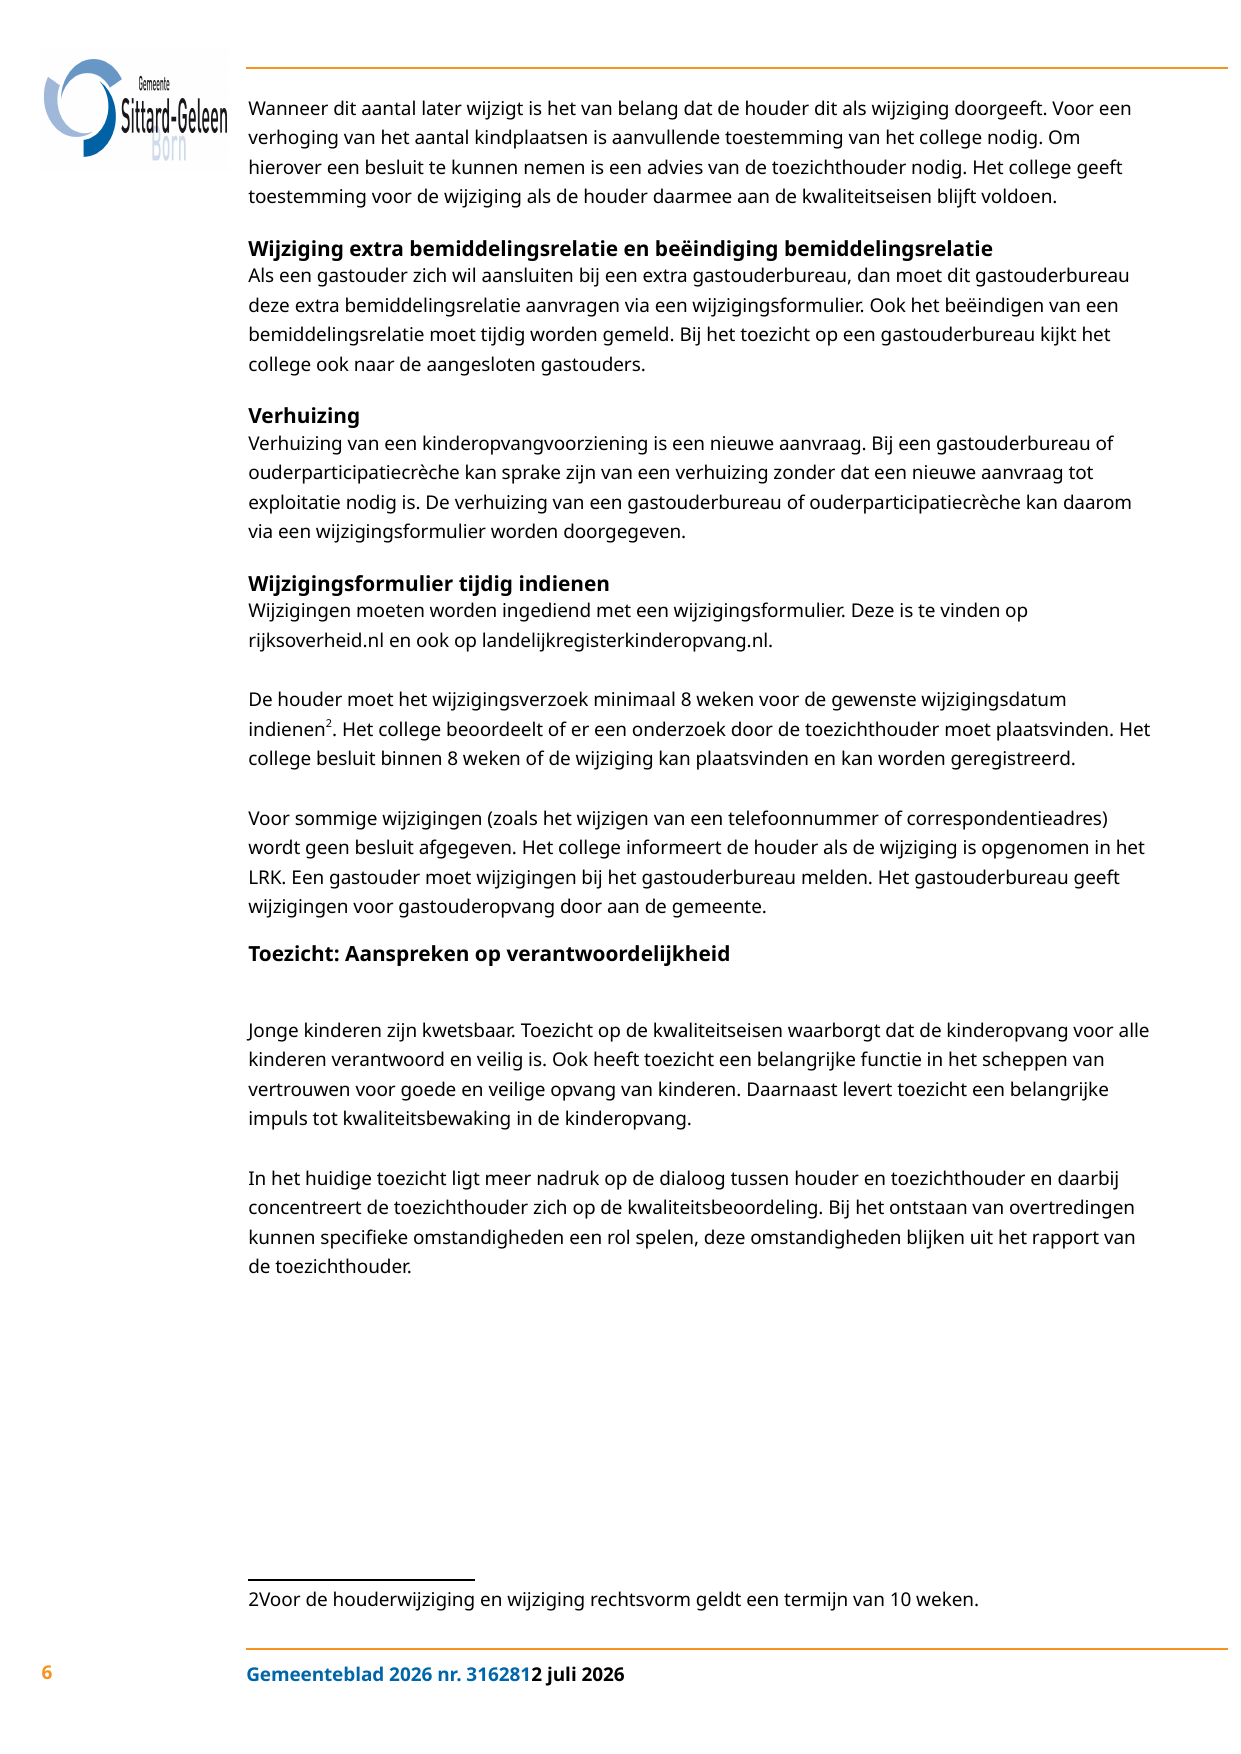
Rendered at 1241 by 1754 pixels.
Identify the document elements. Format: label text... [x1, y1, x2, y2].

text Verhuizing van een kinderopvangvoorziening is een nieuwe aanvraag. Bij een gastouderbureau of ouderparticipatiecrèche kan sprake zijn van een verhuizing zonder dat een nieuwe aanvraag tot exploitatie nodig is. De verhuizing van een gastouderbureau of ouderparticipatiecrèche kan daarom via een wijzigingsformulier worden doorgegeven. [248, 430, 1152, 544]
text Wijzigingen moeten worden ingediend met een wijzigingsformulier. Deze is te vinden op rijksoverheid.nl en ook op landelijkregisterkinderopvang.nl. [248, 598, 1152, 653]
text Verhuizing [248, 402, 1152, 430]
text Voor de houderwijziging en wijziging rechtsvorm geldt een termijn van 10 weken. [248, 1586, 1152, 1612]
text Wijziging extra bemiddelingsrelatie en beëindiging bemiddelingsrelatie [248, 234, 1152, 262]
text Toezicht: Aanspreken op verantwoordelijkheid [248, 939, 1152, 967]
text De houder moet het wijzigingsverzoek minimaal 8 weken voor de gewenste wijzigingsdatum indienen. Het college beoordeelt of er een onderzoek door de toezichthouder moet plaatsvinden. Het college besluit binnen 8 weken of de wijziging kan plaatsvinden en kan worden geregistreerd. [248, 686, 1152, 771]
text Voor sommige wijzigingen (zoals het wijzigen van een telefoonnummer of correspondentieadres) wordt geen besluit afgegeven. Het college informeert de houder als de wijziging is opgenomen in het LRK. Een gastouder moet wijzigingen bij het gastouderbureau melden. Het gastouderbureau geeft wijzigingen voor gastouderopvang door aan de gemeente. [248, 805, 1152, 919]
text Jonge kinderen zijn kwetsbaar. Toezicht op de kwaliteitseisen waarborgt dat de kinderopvang voor alle kinderen verantwoord en veilig is. Ook heeft toezicht een belangrijke functie in het scheppen van vertrouwen voor goede en veilige opvang van kinderen. Daarnaast levert toezicht een belangrijke impuls tot kwaliteitsbewaking in de kinderopvang. [248, 1017, 1152, 1131]
picture [41, 47, 231, 172]
text Wanneer dit aantal later wijzigt is het van belang dat de houder dit als wijziging doorgeeft. Voor een verhoging van het aantal kindplaatsen is aanvullende toestemming van het college nodig. Om hierover een besluit te kunnen nemen is een advies van de toezichthouder nodig. Het college geeft toestemming voor de wijziging als de houder daarmee aan de kwaliteitseisen blijft voldoen. [248, 95, 1152, 209]
text Wijzigingsformulier tijdig indienen [248, 569, 1152, 598]
text In het huidige toezicht ligt meer nadruk op de dialoog tussen houder en toezichthouder en daarbij concentreert de toezichthouder zich op de kwaliteitsbeoordeling. Bij het ontstaan van overtredingen kunnen specifieke omstandigheden een rol spelen, deze omstandigheden blijken uit het rapport van de toezichthouder. [248, 1165, 1152, 1279]
text Als een gastouder zich wil aansluiten bij een extra gastouderbureau, dan moet dit gastouderbureau deze extra bemiddelingsrelatie aanvragen via een wijzigingsformulier. Ook het beëindigen van een bemiddelingsrelatie moet tijdig worden gemeld. Bij het toezicht op een gastouderbureau kijkt het college ook naar de aangesloten gastouders. [248, 262, 1152, 377]
